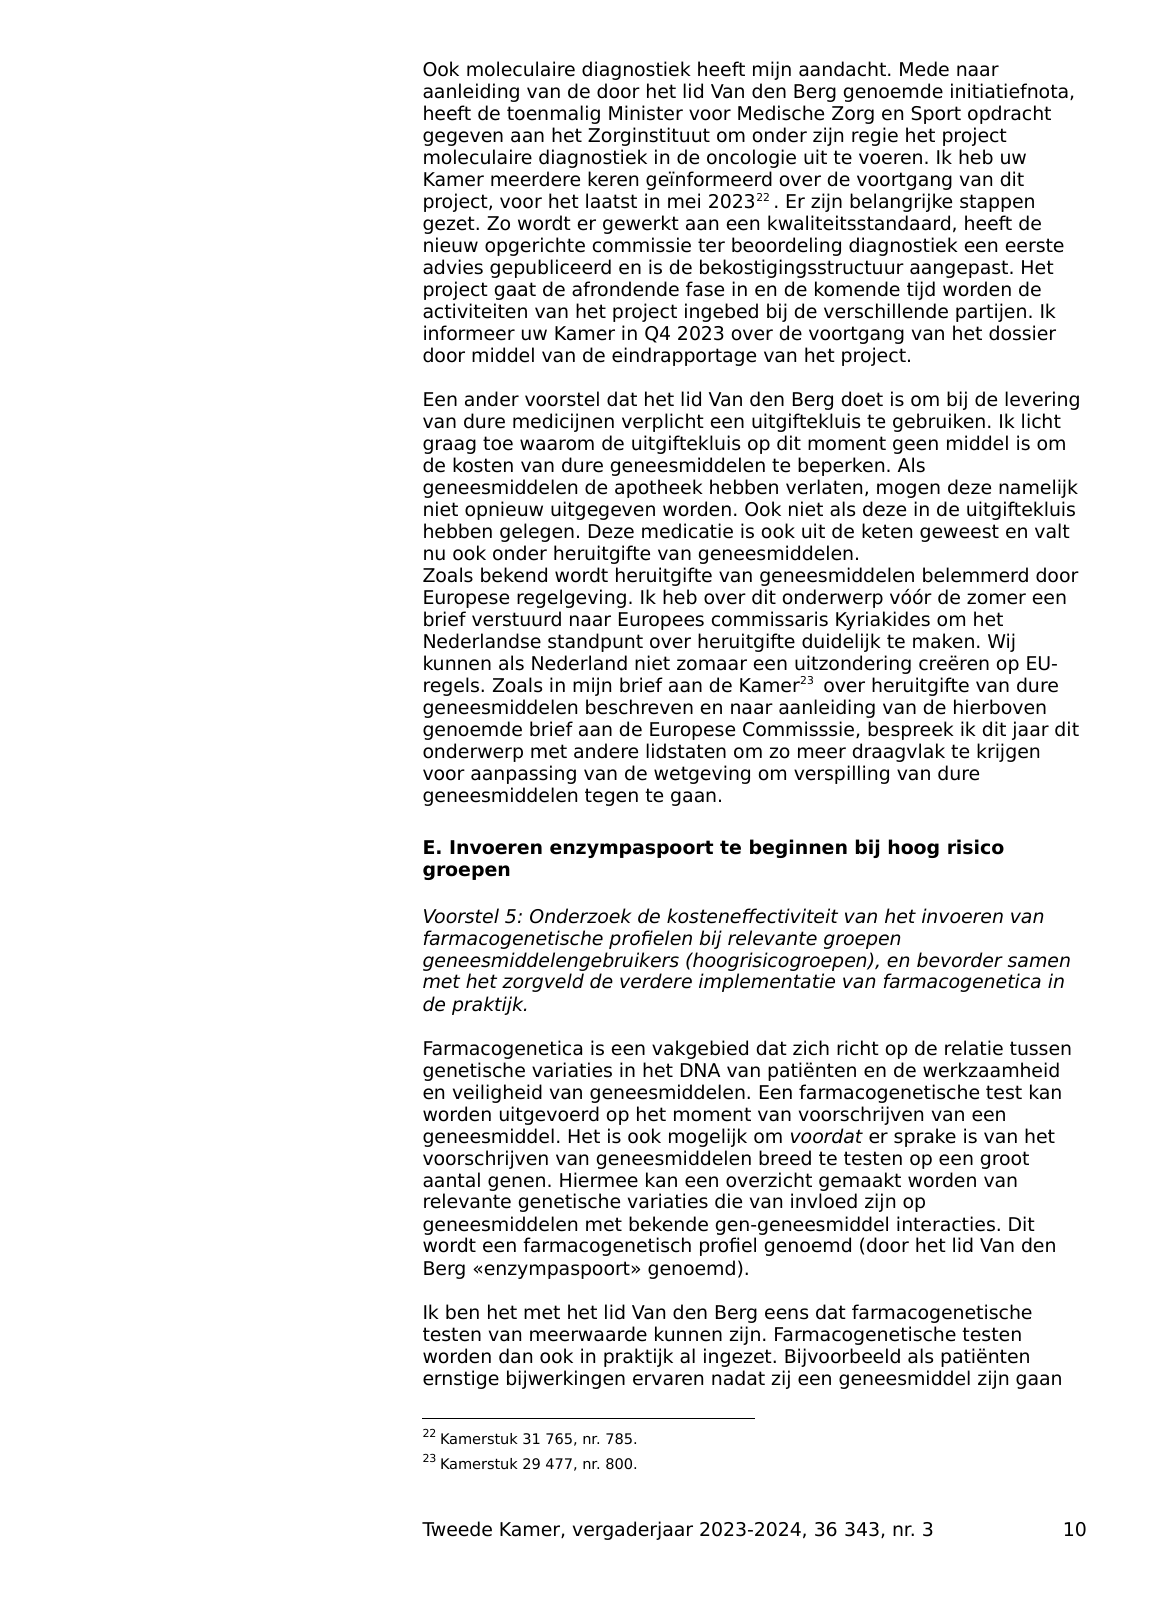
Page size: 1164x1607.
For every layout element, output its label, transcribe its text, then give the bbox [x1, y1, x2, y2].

text Kamerstuk 31 765, nr. 785. [422, 1427, 1087, 1449]
text Voorstel 5: Onderzoek de kosteneffectiviteit van het invoeren van farmacogenetische profielen bij relevante groepen geneesmiddelengebruikers (hoogrisicogroepen), en bevorder samen met het zorgveld de verdere implementatie van farmacogenetica in de praktijk. [422, 906, 1087, 1015]
text Kamerstuk 29 477, nr. 800. [422, 1452, 1087, 1474]
text Zoals bekend wordt heruitgifte van geneesmiddelen belemmerd door Europese regelgeving. Ik heb over dit onderwerp vóór de zomer een brief verstuurd naar Europees commissaris Kyriakides om het Nederlandse standpunt over heruitgifte duidelijk te maken. Wij kunnen als Nederland niet zomaar een uitzondering creëren op EU-regels. Zoals in mijn brief aan de Kamer over heruitgifte van dure geneesmiddelen beschreven en naar aanleiding van de hierboven genoemde brief aan de Europese Commisssie, bespreek ik dit jaar dit onderwerp met andere lidstaten om zo meer draagvlak te krijgen voor aanpassing van de wetgeving om verspilling van dure geneesmiddelen tegen te gaan. [422, 565, 1087, 807]
subtitle E. Invoeren enzympaspoort te beginnen bij hoog risico groepen [422, 837, 1087, 881]
text Ik ben het met het lid Van den Berg eens dat farmacogenetische testen van meerwaarde kunnen zijn. Farmacogenetische testen worden dan ook in praktijk al ingezet. Bijvoorbeeld als patiënten ernstige bijwerkingen ervaren nadat zij een geneesmiddel zijn gaan [422, 1302, 1087, 1389]
text Farmacogenetica is een vakgebied dat zich richt op de relatie tussen genetische variaties in het DNA van patiënten en de werkzaamheid en veiligheid van geneesmiddelen. Een farmacogenetische test kan worden uitgevoerd op het moment van voorschrijven van een geneesmiddel. Het is ook mogelijk om voordat er sprake is van het voorschrijven van geneesmiddelen breed te testen op een groot aantal genen. Hiermee kan een overzicht gemaakt worden van relevante genetische variaties die van invloed zijn op geneesmiddelen met bekende gen-geneesmiddel interacties. Dit wordt een farmacogenetisch profiel genoemd (door het lid Van den Berg «enzympaspoort» genoemd). [422, 1038, 1087, 1279]
text Ook moleculaire diagnostiek heeft mijn aandacht. Mede naar aanleiding van de door het lid Van den Berg genoemde initiatiefnota, heeft de toenmalig Minister voor Medische Zorg en Sport opdracht gegeven aan het Zorginstituut om onder zijn regie het project moleculaire diagnostiek in de oncologie uit te voeren. Ik heb uw Kamer meerdere keren geïnformeerd over de voortgang van dit project, voor het laatst in mei 2023. Er zijn belangrijke stappen gezet. Zo wordt er gewerkt aan een kwaliteitsstandaard, heeft de nieuw opgerichte commissie ter beoordeling diagnostiek een eerste advies gepubliceerd en is de bekostigingsstructuur aangepast. Het project gaat de afrondende fase in en de komende tijd worden de activiteiten van het project ingebed bij de verschillende partijen. Ik informeer uw Kamer in Q4 2023 over de voortgang van het dossier door middel van de eindrapportage van het project. [422, 59, 1087, 367]
text Een ander voorstel dat het lid Van den Berg doet is om bij de levering van dure medicijnen verplicht een uitgiftekluis te gebruiken. Ik licht graag toe waarom de uitgiftekluis op dit moment geen middel is om de kosten van dure geneesmiddelen te beperken. Als geneesmiddelen de apotheek hebben verlaten, mogen deze namelijk niet opnieuw uitgegeven worden. Ook niet als deze in de uitgiftekluis hebben gelegen. Deze medicatie is ook uit de keten geweest en valt nu ook onder heruitgifte van geneesmiddelen. [422, 389, 1087, 565]
